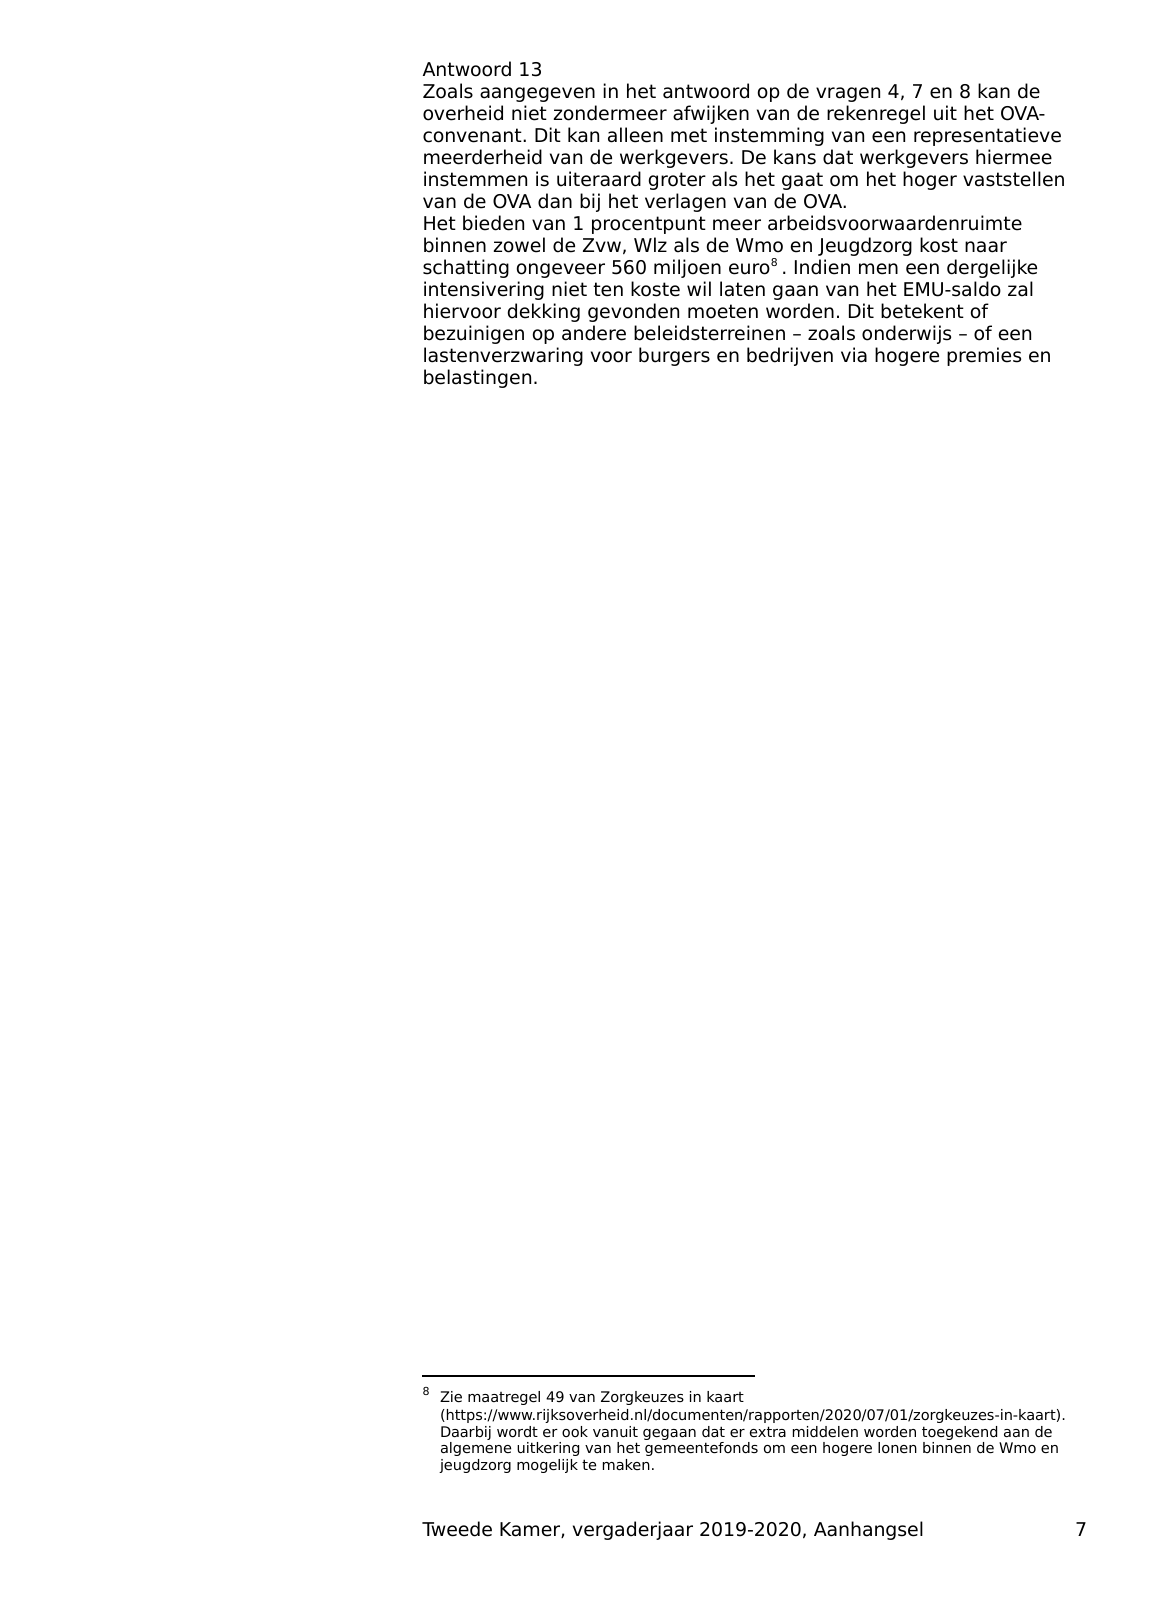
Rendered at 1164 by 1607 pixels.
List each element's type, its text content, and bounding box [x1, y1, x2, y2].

text Het bieden van 1 procentpunt meer arbeidsvoorwaardenruimte binnen zowel de Zvw, Wlz als de Wmo en Jeugdzorg kost naar schatting ongeveer 560 miljoen euro. Indien men een dergelijke intensivering niet ten koste wil laten gaan van het EMU-saldo zal hiervoor dekking gevonden moeten worden. Dit betekent of bezuinigen op andere beleidsterreinen – zoals onderwijs – of een lastenverzwaring voor burgers en bedrijven via hogere premies en belastingen. [422, 213, 1087, 389]
text Zoals aangegeven in het antwoord op de vragen 4, 7 en 8 kan de overheid niet zondermeer afwijken van de rekenregel uit het OVA-convenant. Dit kan alleen met instemming van een representatieve meerderheid van de werkgevers. De kans dat werkgevers hiermee instemmen is uiteraard groter als het gaat om het hoger vaststellen van de OVA dan bij het verlagen van de OVA. [422, 81, 1087, 213]
text Antwoord 13 [422, 59, 1087, 81]
text Zie maatregel 49 van Zorgkeuzes in kaart (https://www.rijksoverheid.nl/documenten/rapporten/2020/07/01/zorgkeuzes-in-kaart). Daarbij wordt er ook vanuit gegaan dat er extra middelen worden toegekend aan de algemene uitkering van het gemeentefonds om een hogere lonen binnen de Wmo en jeugdzorg mogelijk te maken. [422, 1385, 1087, 1474]
